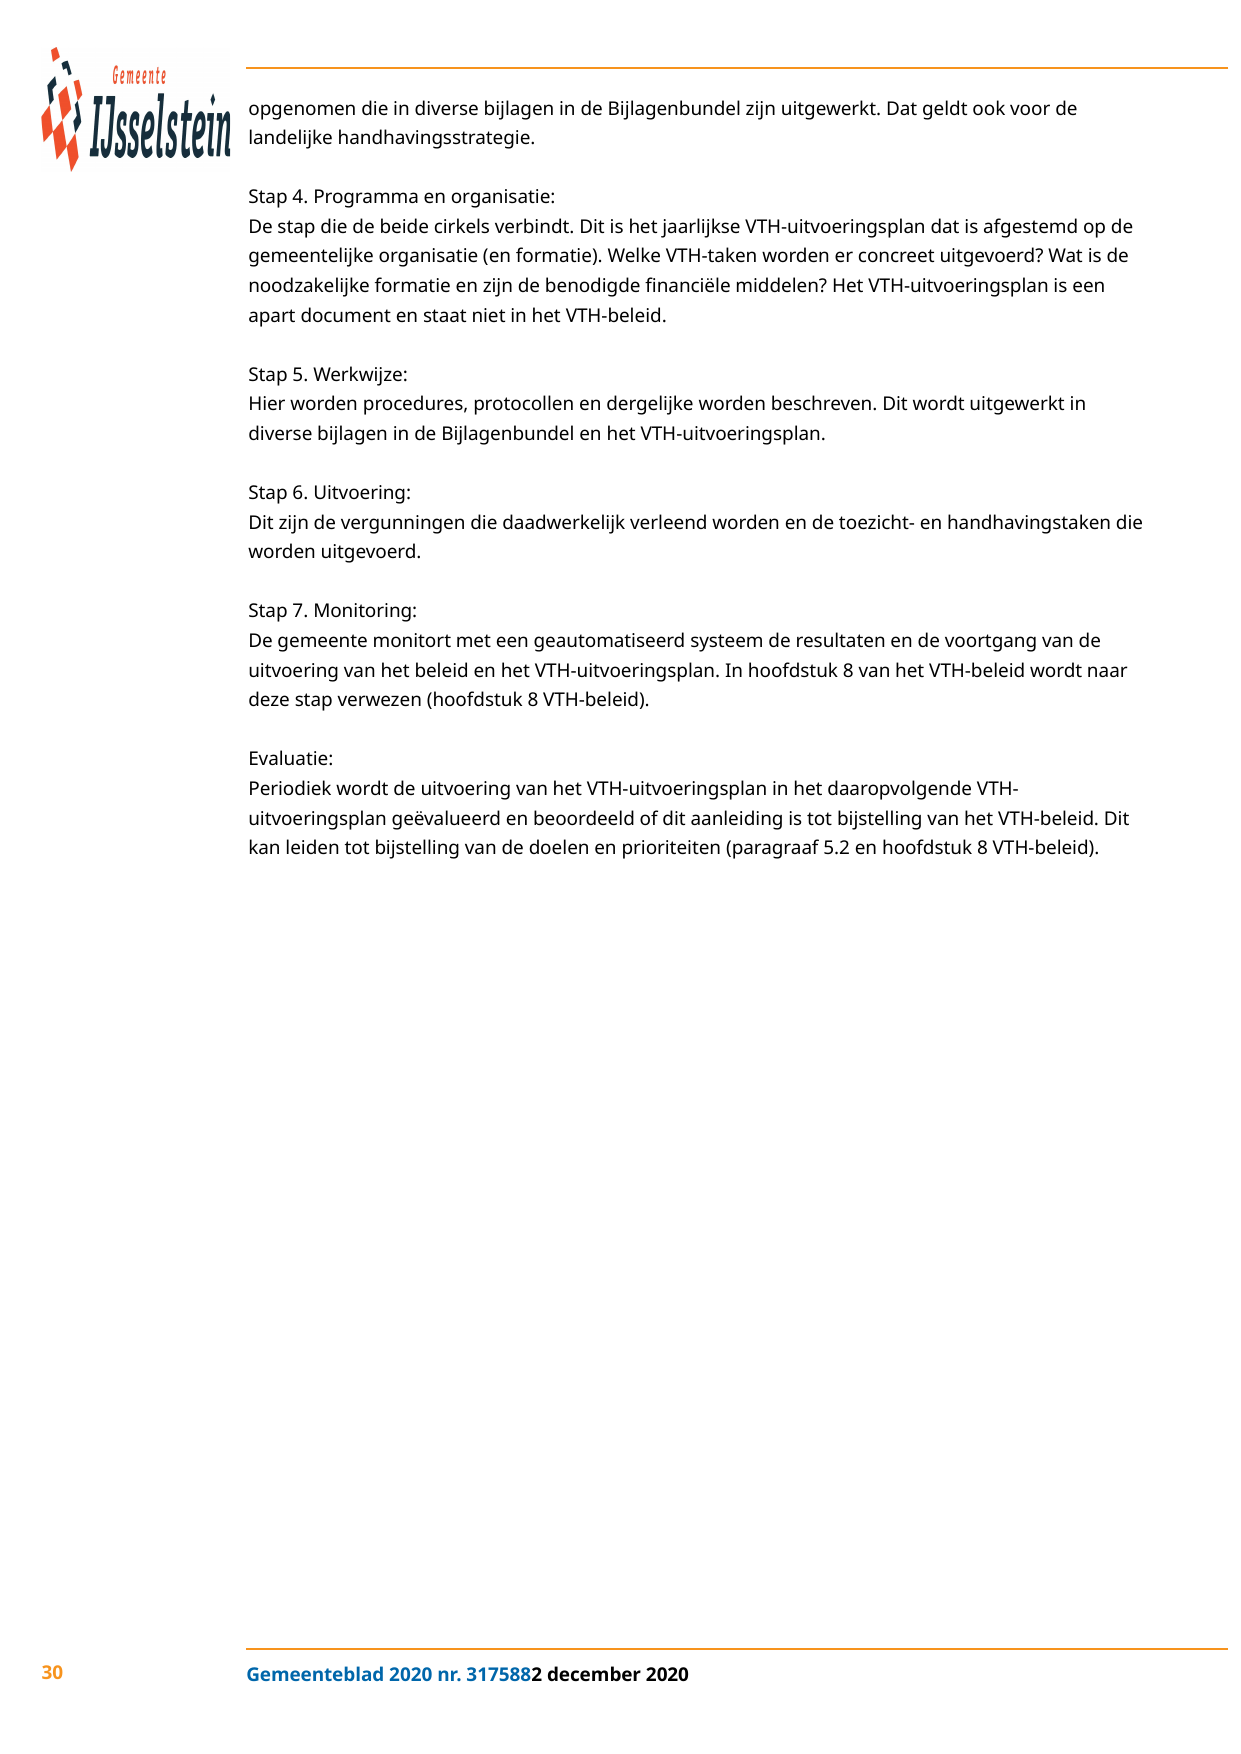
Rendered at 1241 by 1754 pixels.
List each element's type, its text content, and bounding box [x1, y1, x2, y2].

text Stap 7. Monitoring: [248, 598, 1152, 623]
text De gemeente monitort met een geautomatiseerd systeem de resultaten en de voortgang van de uitvoering van het beleid en het VTH-uitvoeringsplan. In hoofdstuk 8 van het VTH-beleid wordt naar deze stap verwezen (hoofdstuk 8 VTH-beleid). [248, 627, 1152, 712]
text Stap 6. Uitvoering: [248, 479, 1152, 505]
text Hier worden procedures, protocollen en dergelijke worden beschreven. Dit wordt uitgewerkt in diverse bijlagen in de Bijlagenbundel en het VTH-uitvoeringsplan. [248, 391, 1152, 446]
text Periodiek wordt de uitvoering van het VTH-uitvoeringsplan in het daaropvolgende VTH-uitvoeringsplan geëvalueerd en beoordeeld of dit aanleiding is tot bijstelling van het VTH-beleid. Dit kan leiden tot bijstelling van de doelen en prioriteiten (paragraaf 5.2 en hoofdstuk 8 VTH-beleid). [248, 775, 1152, 860]
text Evaluatie: [248, 746, 1152, 771]
text Stap 5. Werkwijze: [248, 361, 1152, 387]
text opgenomen die in diverse bijlagen in de Bijlagenbundel zijn uitgewerkt. Dat geldt ook voor de landelijke handhavingsstrategie. [248, 95, 1152, 150]
text De stap die de beide cirkels verbindt. Dit is het jaarlijkse VTH-uitvoeringsplan dat is afgestemd op de gemeentelijke organisatie (en formatie). Welke VTH-taken worden er concreet uitgevoerd? Wat is de noodzakelijke formatie en zijn de benodigde financiële middelen? Het VTH-uitvoeringsplan is een apart document en staat niet in het VTH-beleid. [248, 213, 1152, 328]
text Stap 4. Programma en organisatie: [248, 183, 1152, 209]
text Dit zijn de vergunningen die daadwerkelijk verleend worden en de toezicht- en handhavingstaken die worden uitgevoerd. [248, 509, 1152, 564]
picture [41, 47, 231, 172]
